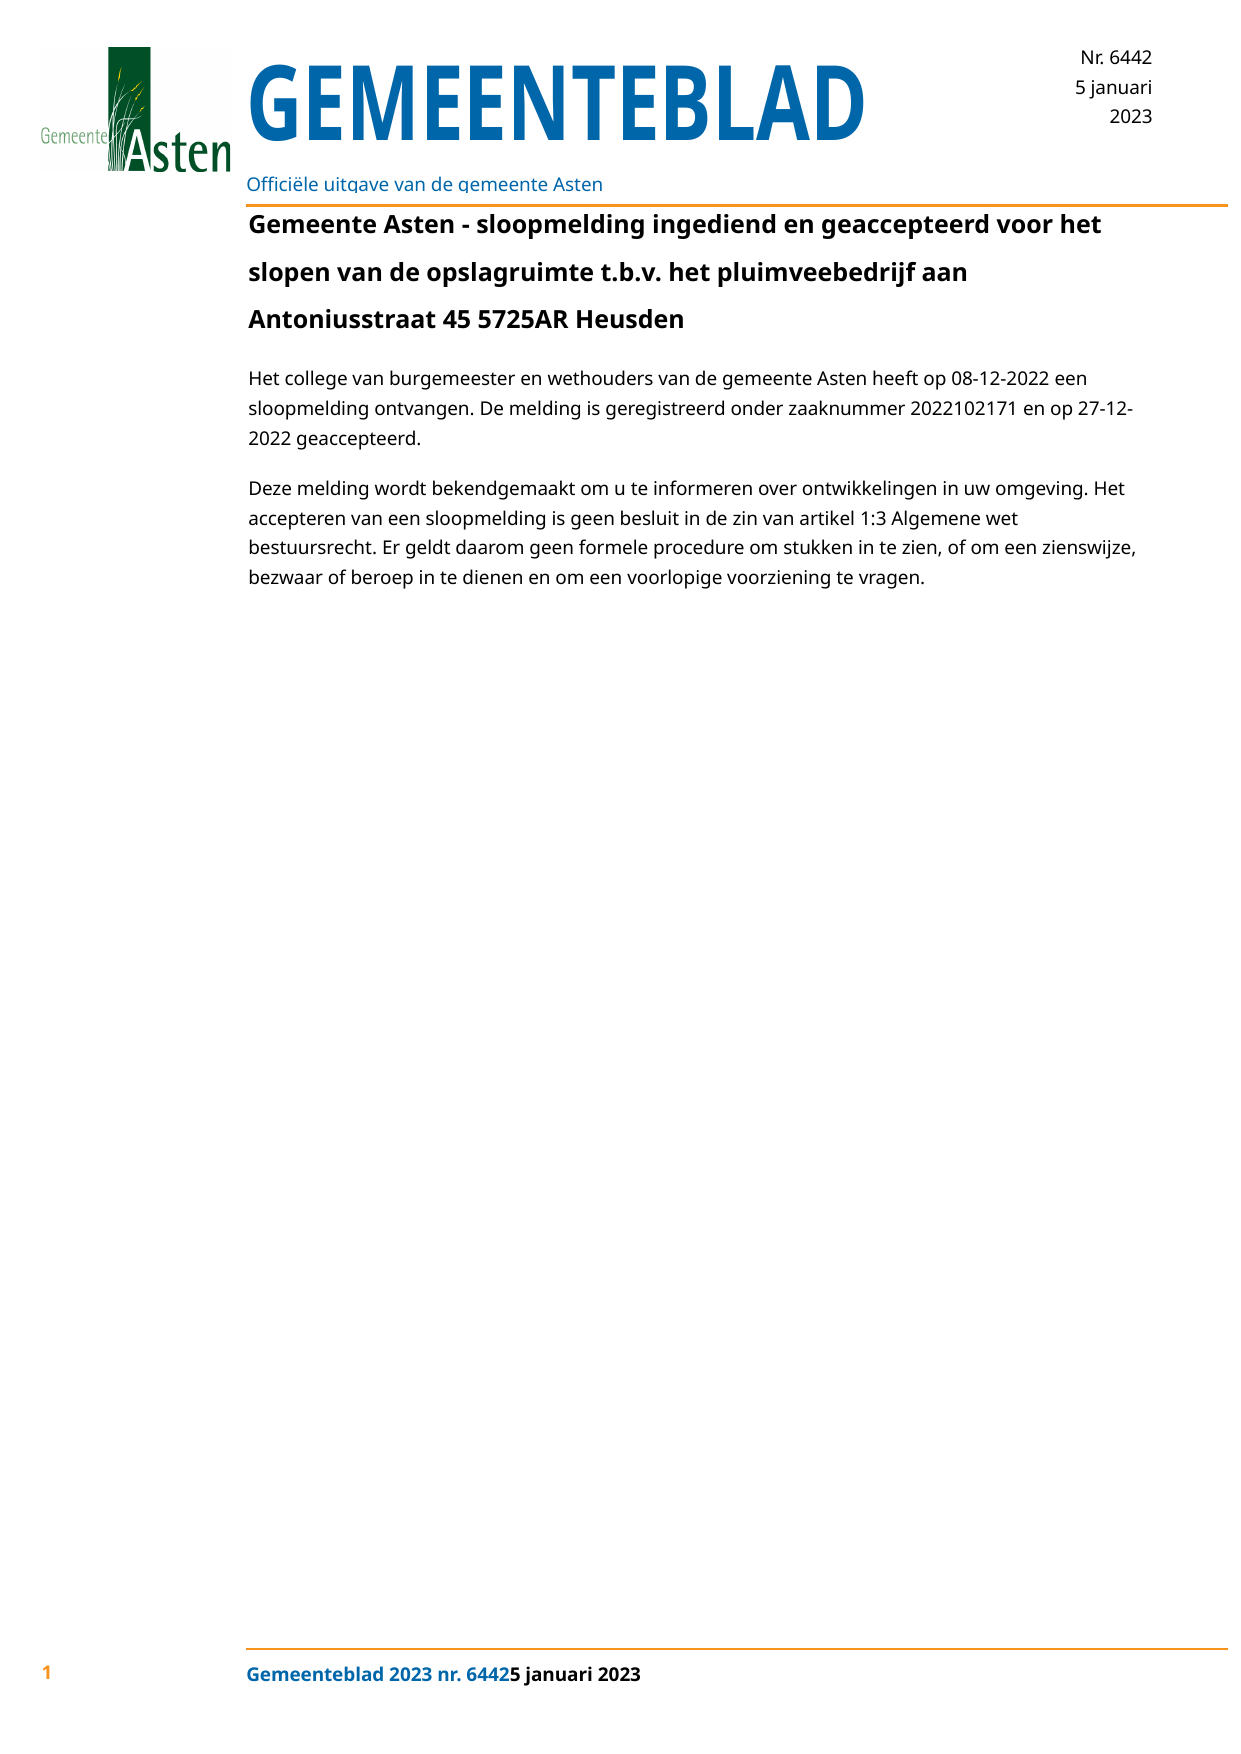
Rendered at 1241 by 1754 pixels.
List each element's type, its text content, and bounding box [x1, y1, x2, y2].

text Het college van burgemeester en wethouders van de gemeente Asten heeft op 08-12-2022 een sloopmelding ontvangen. De melding is geregistreerd onder zaaknummer 2022102171 en op 27-12-2022 geaccepteerd. [248, 366, 1152, 450]
text Deze melding wordt bekendgemaakt om u te informeren over ontwikkelingen in uw omgeving. Het accepteren van een sloopmelding is geen besluit in de zin van artikel 1:3 Algemene wet bestuursrecht. Er geldt daarom geen formele procedure om stukken in te zien, of om een zienswijze, bezwaar of beroep in te dienen en om een voorlopige voorziening te vragen. [248, 475, 1152, 589]
text Gemeente Asten - sloopmelding ingediend en geaccepteerd voor het slopen van de opslagruimte t.b.v. het pluimveebedrijf aan Antoniusstraat 45 5725AR Heusden [248, 207, 1152, 336]
picture [41, 47, 231, 172]
